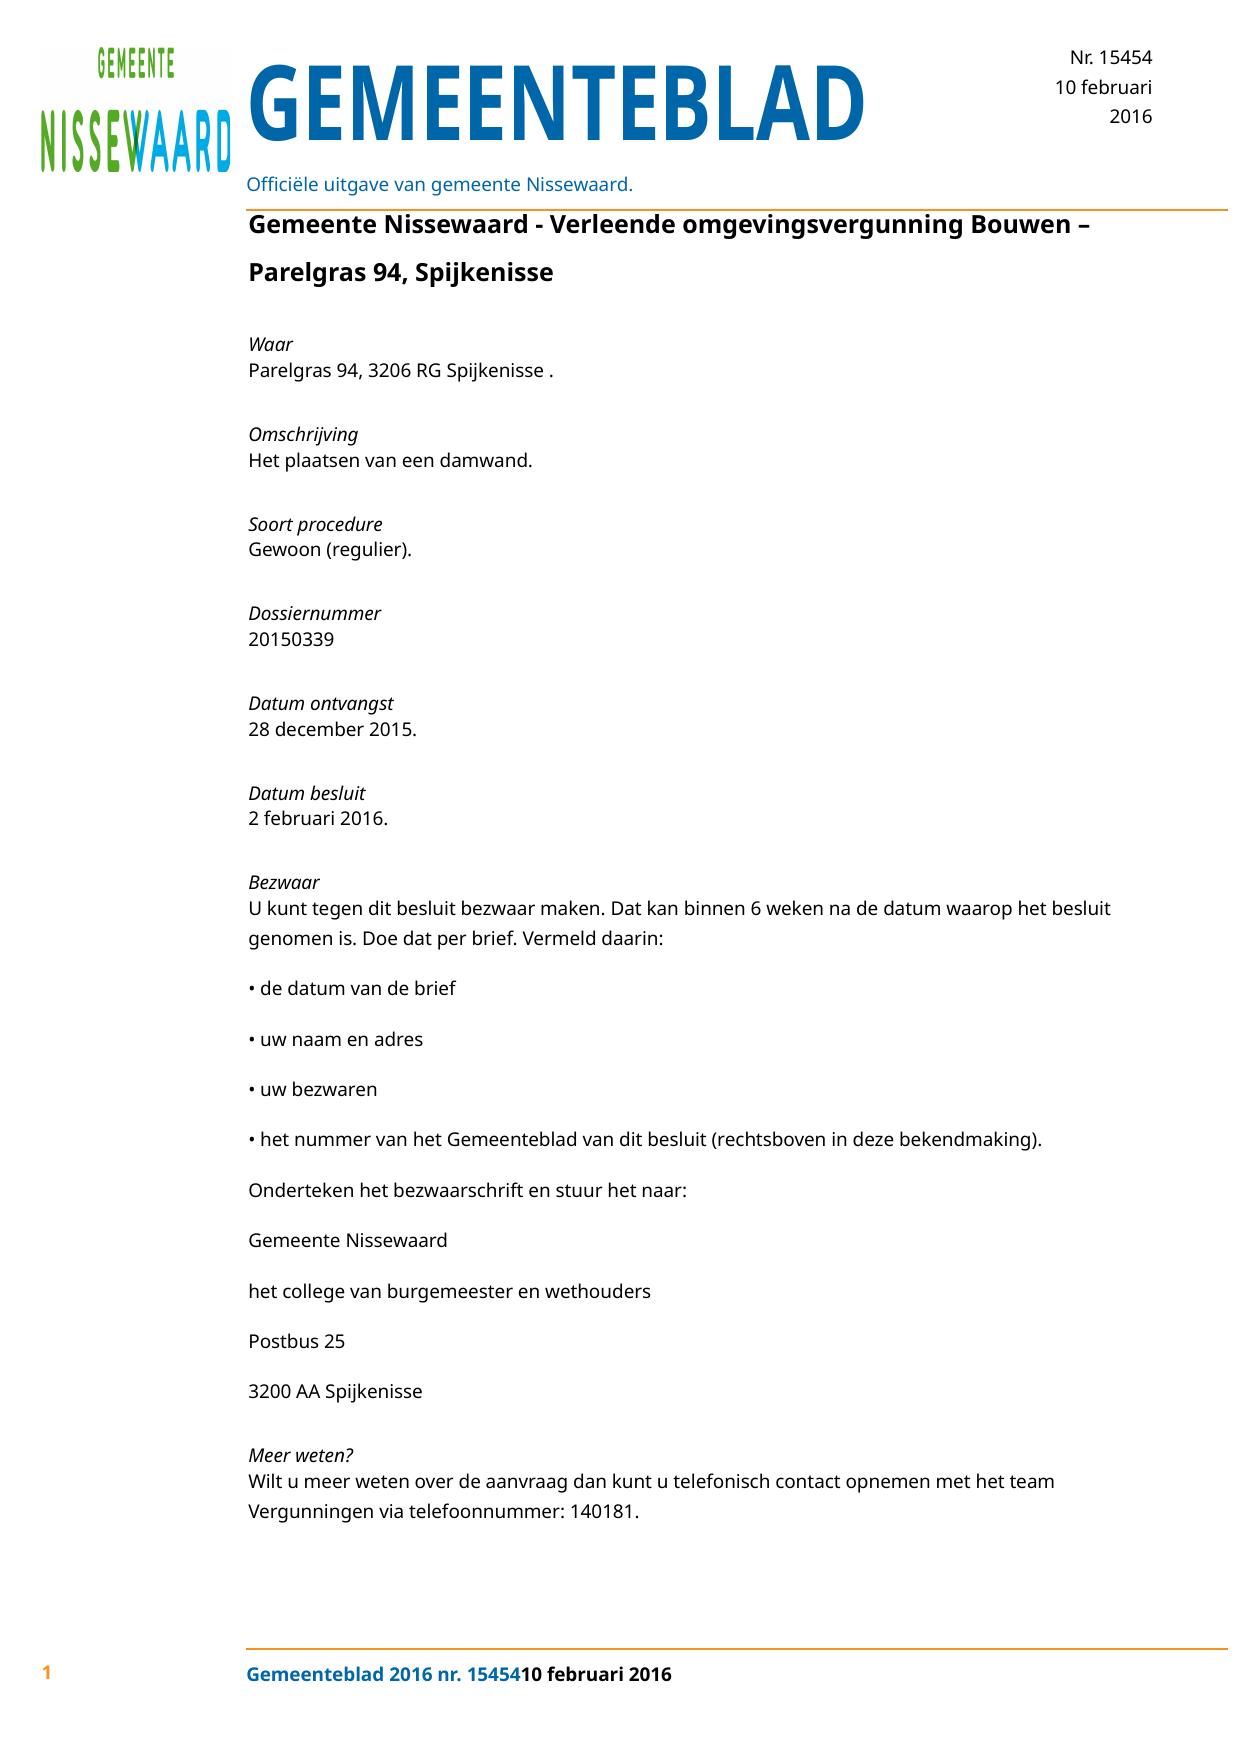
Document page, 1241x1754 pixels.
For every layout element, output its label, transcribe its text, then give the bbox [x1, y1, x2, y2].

text 2 februari 2016. [248, 806, 1152, 831]
text Onderteken het bezwaarschrift en stuur het naar: [248, 1177, 1152, 1203]
text • het nummer van het Gemeenteblad van dit besluit (rechtsboven in deze bekendmaking). [248, 1127, 1152, 1152]
text Dossiernummer [248, 601, 1152, 626]
text Het plaatsen van een damwand. [248, 447, 1152, 473]
text Meer weten? [248, 1443, 1152, 1468]
text Omschrijving [248, 421, 1152, 447]
text Bezwaar [248, 869, 1152, 895]
picture [201, 122, 206, 138]
text • uw naam en adres [248, 1026, 1152, 1051]
text Parelgras 94, 3206 RG Spijkenisse . [248, 357, 1152, 383]
text Datum besluit [248, 780, 1152, 806]
text 3200 AA Spijkenisse [248, 1379, 1152, 1404]
picture [154, 157, 165, 172]
text • uw bezwaren [248, 1076, 1152, 1102]
text Gewoon (regulier). [248, 537, 1152, 562]
text Gemeente Nissewaard - Verleende omgevingsvergunning Bouwen – Parelgras 94, Spijkenisse [248, 211, 1152, 288]
text 20150339 [248, 626, 1152, 652]
text • de datum van de brief [248, 975, 1152, 1001]
text 28 december 2015. [248, 716, 1152, 742]
text Soort procedure [248, 511, 1152, 537]
text Wilt u meer weten over de aanvraag dan kunt u telefonisch contact opnemen met het team Vergunningen via telefoonnummer: 140181. [248, 1468, 1152, 1524]
text Postbus 25 [248, 1328, 1152, 1354]
text U kunt tegen dit besluit bezwaar maken. Dat kan binnen 6 weken na de datum waarop het besluit genomen is. Doe dat per brief. Vermeld daarin: [248, 895, 1152, 951]
text Gemeente Nissewaard [248, 1227, 1152, 1253]
picture [176, 157, 187, 172]
picture [222, 122, 227, 160]
text het college van burgemeester en wethouders [248, 1278, 1152, 1303]
picture [200, 151, 206, 172]
text Waar [248, 331, 1152, 357]
text Datum ontvangst [248, 690, 1152, 716]
picture [41, 47, 231, 172]
